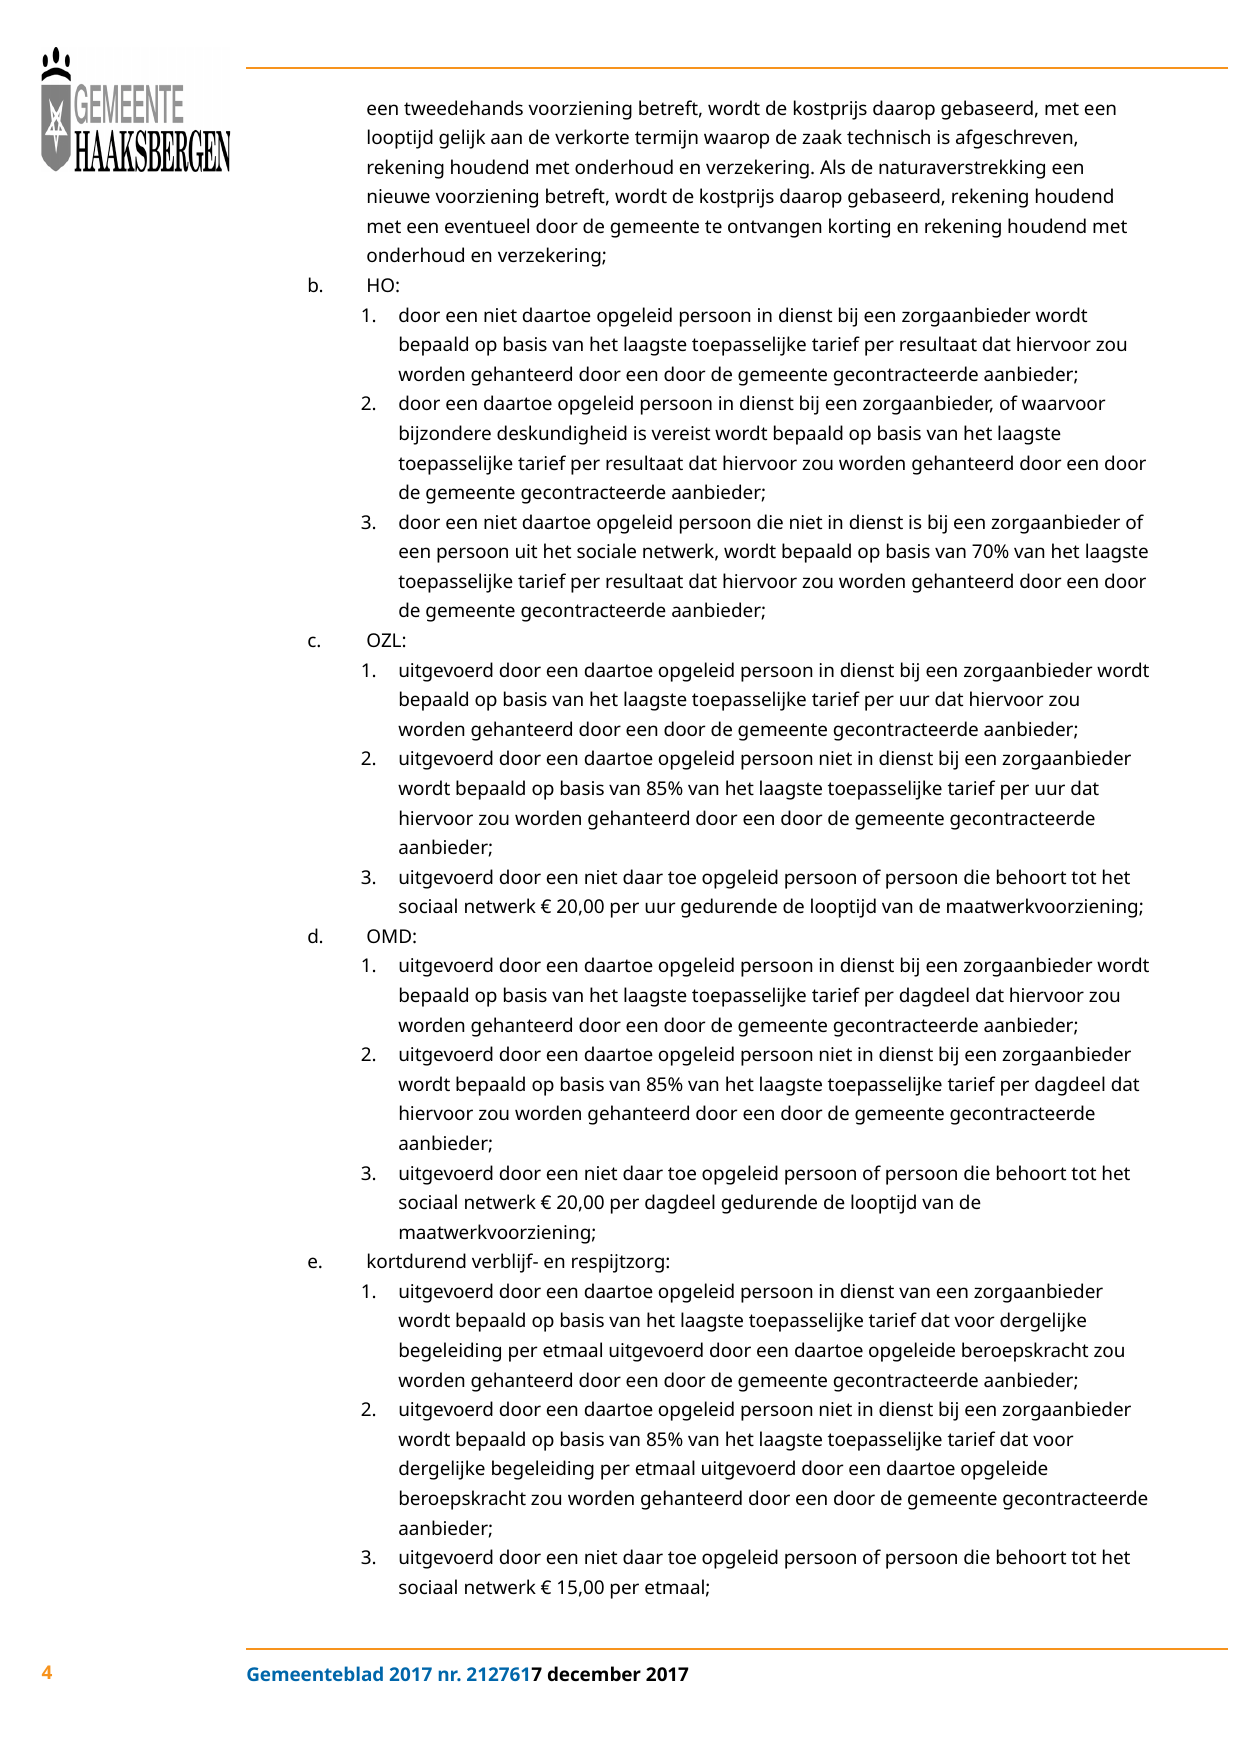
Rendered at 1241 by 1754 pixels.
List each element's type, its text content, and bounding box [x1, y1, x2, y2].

list OMD: [307, 923, 1152, 949]
list uitgevoerd door een daartoe opgeleid persoon niet in dienst bij een zorgaanbieder wordt bepaald op basis van 85% van het laagste toepasselijke tarief per uur dat hiervoor zou worden gehanteerd door een door de gemeente gecontracteerde aanbieder; [361, 746, 1152, 860]
list door een daartoe opgeleid persoon in dienst bij een zorgaanbieder, of waarvoor bijzondere deskundigheid is vereist wordt bepaald op basis van het laagste toepasselijke tarief per resultaat dat hiervoor zou worden gehanteerd door een door de gemeente gecontracteerde aanbieder; [361, 391, 1152, 505]
list uitgevoerd door een daartoe opgeleid persoon in dienst bij een zorgaanbieder wordt bepaald op basis van het laagste toepasselijke tarief per uur dat hiervoor zou worden gehanteerd door een door de gemeente gecontracteerde aanbieder; [361, 657, 1152, 742]
list HO: [307, 272, 1152, 298]
list uitgevoerd door een daartoe opgeleid persoon niet in dienst bij een zorgaanbieder wordt bepaald op basis van 85% van het laagste toepasselijke tarief per dagdeel dat hiervoor zou worden gehanteerd door een door de gemeente gecontracteerde aanbieder; [361, 1041, 1152, 1156]
list uitgevoerd door een niet daar toe opgeleid persoon of persoon die behoort tot het sociaal netwerk € 15,00 per etmaal; [361, 1544, 1152, 1600]
list OZL: [307, 627, 1152, 653]
list uitgevoerd door een niet daar toe opgeleid persoon of persoon die behoort tot het sociaal netwerk € 20,00 per uur gedurende de looptijd van de maatwerkvoorziening; [361, 864, 1152, 919]
list een tweedehands voorziening betreft, wordt de kostprijs daarop gebaseerd, met een looptijd gelijk aan de verkorte termijn waarop de zaak technisch is afgeschreven, rekening houdend met onderhoud en verzekering. Als de naturaverstrekking een nieuwe voorziening betreft, wordt de kostprijs daarop gebaseerd, rekening houdend met een eventueel door de gemeente te ontvangen korting en rekening houdend met onderhoud en verzekering; [307, 95, 1152, 268]
list kortdurend verblijf- en respijtzorg: [307, 1248, 1152, 1274]
list uitgevoerd door een daartoe opgeleid persoon in dienst bij een zorgaanbieder wordt bepaald op basis van het laagste toepasselijke tarief per dagdeel dat hiervoor zou worden gehanteerd door een door de gemeente gecontracteerde aanbieder; [361, 953, 1152, 1038]
list uitgevoerd door een daartoe opgeleid persoon in dienst van een zorgaanbieder wordt bepaald op basis van het laagste toepasselijke tarief dat voor dergelijke begeleiding per etmaal uitgevoerd door een daartoe opgeleide beroepskracht zou worden gehanteerd door een door de gemeente gecontracteerde aanbieder; [361, 1278, 1152, 1393]
list uitgevoerd door een niet daar toe opgeleid persoon of persoon die behoort tot het sociaal netwerk € 20,00 per dagdeel gedurende de looptijd van de maatwerkvoorziening; [361, 1160, 1152, 1245]
list door een niet daartoe opgeleid persoon die niet in dienst is bij een zorgaanbieder of een persoon uit het sociale netwerk, wordt bepaald op basis van 70% van het laagste toepasselijke tarief per resultaat dat hiervoor zou worden gehanteerd door een door de gemeente gecontracteerde aanbieder; [361, 509, 1152, 623]
list uitgevoerd door een daartoe opgeleid persoon niet in dienst bij een zorgaanbieder wordt bepaald op basis van 85% van het laagste toepasselijke tarief dat voor dergelijke begeleiding per etmaal uitgevoerd door een daartoe opgeleide beroepskracht zou worden gehanteerd door een door de gemeente gecontracteerde aanbieder; [361, 1396, 1152, 1541]
list door een niet daartoe opgeleid persoon in dienst bij een zorgaanbieder wordt bepaald op basis van het laagste toepasselijke tarief per resultaat dat hiervoor zou worden gehanteerd door een door de gemeente gecontracteerde aanbieder; [361, 302, 1152, 387]
picture [41, 47, 231, 172]
